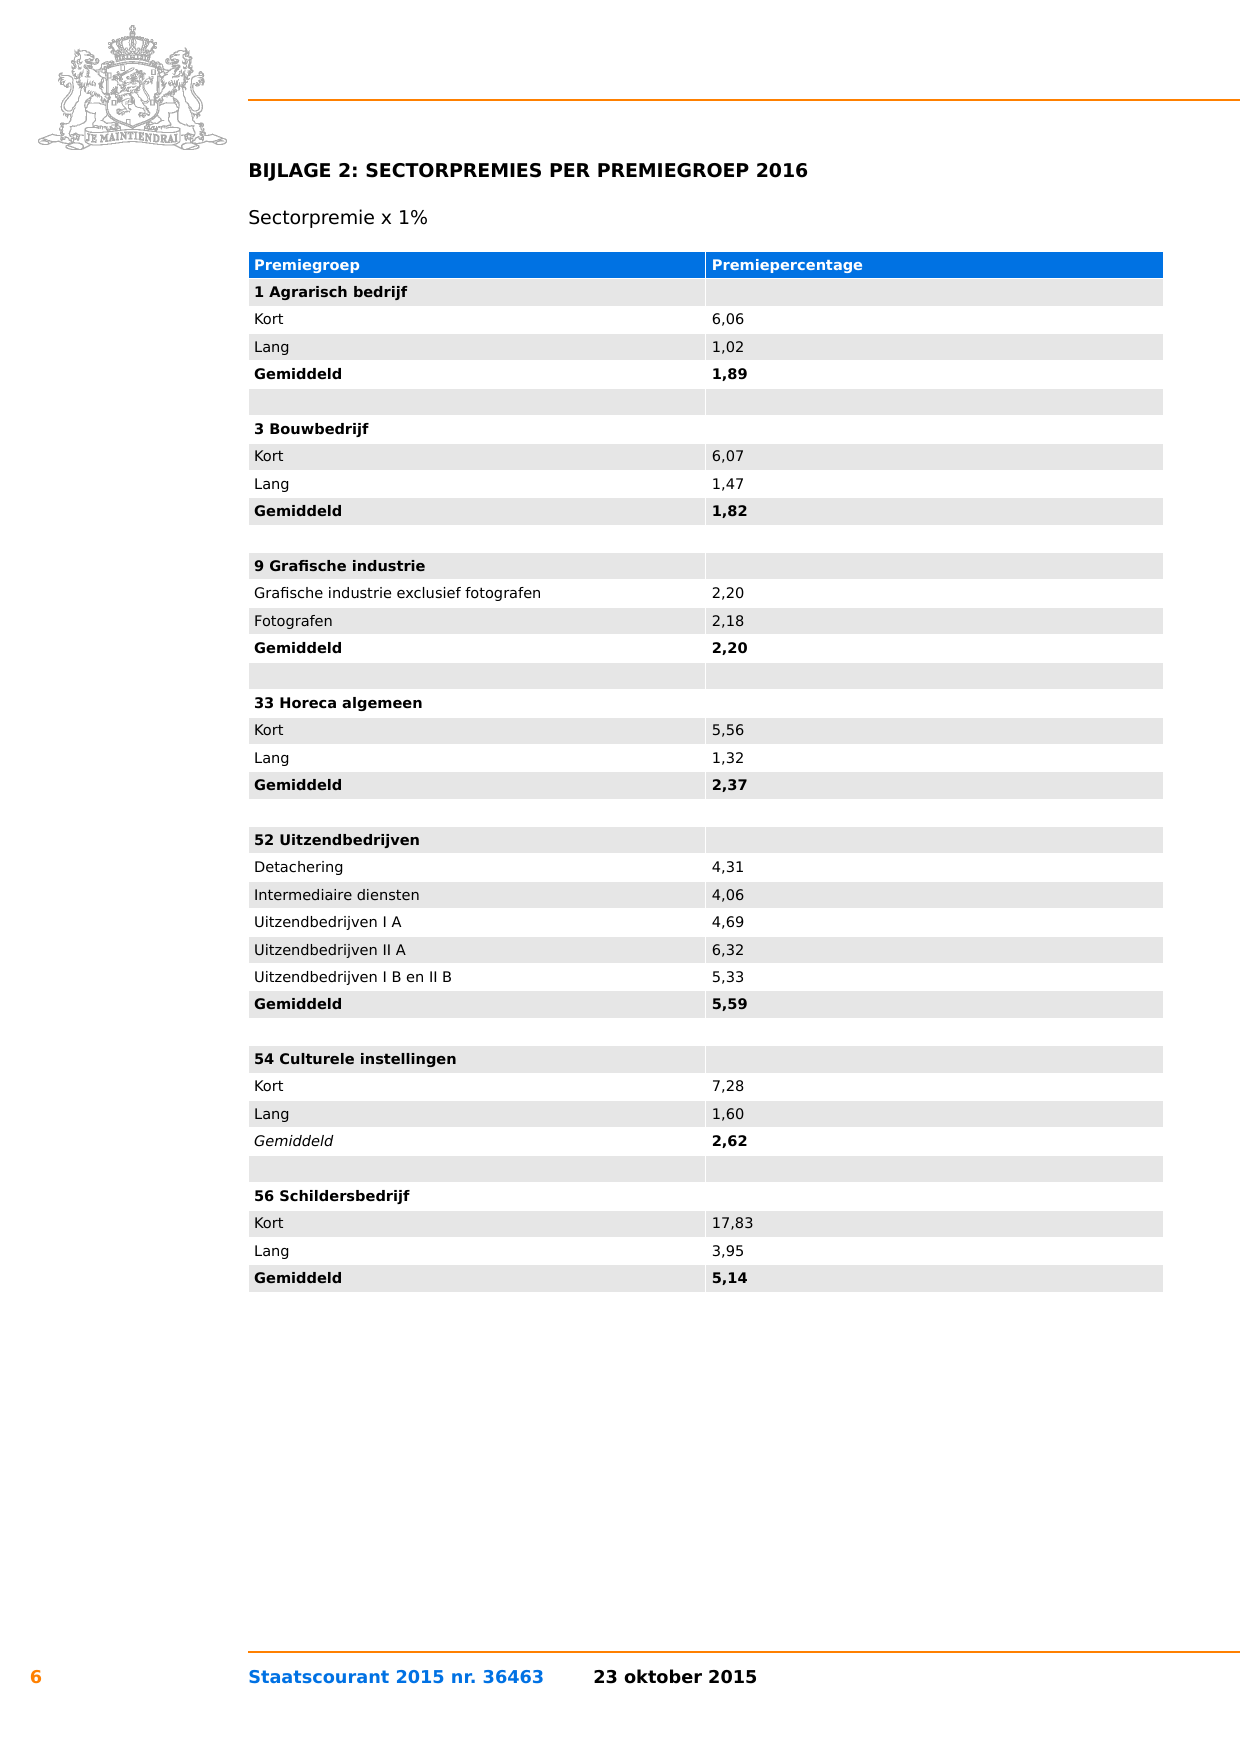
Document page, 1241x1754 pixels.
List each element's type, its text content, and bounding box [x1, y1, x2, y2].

table_cell Uitzendbedrijven II A [249, 937, 705, 963]
table_cell Gemiddeld [249, 1129, 705, 1155]
table_cell 2,20 [706, 635, 1163, 662]
table_cell 1,32 [706, 745, 1163, 771]
table_header Premiegroep [249, 252, 705, 278]
table_cell 5,56 [706, 718, 1163, 744]
table_cell [706, 389, 1163, 415]
table_cell Lang [249, 471, 705, 497]
table_cell 4,31 [706, 855, 1163, 881]
table_cell Gemiddeld [249, 635, 705, 662]
table_cell 1,47 [706, 471, 1163, 497]
table_cell Gemiddeld [249, 991, 705, 1018]
table_cell 2,20 [706, 581, 1163, 607]
table_cell Intermediaire diensten [249, 882, 705, 908]
table_header Premiepercentage [706, 252, 1163, 278]
table_cell 2,37 [706, 772, 1163, 799]
table_cell Lang [249, 1101, 705, 1127]
table_cell 4,69 [706, 909, 1163, 936]
table_cell [706, 800, 1163, 826]
table_cell [706, 279, 1163, 306]
table_cell [706, 827, 1163, 853]
table_cell 33 Horeca algemeen [249, 690, 705, 716]
subtitle BIJLAGE 2: SECTORPREMIES PER PREMIEGROEP 2016 [248, 160, 1163, 182]
table_cell 3 Bouwbedrijf [249, 416, 705, 442]
table_cell Grafische industrie exclusief fotografen [249, 581, 705, 607]
table_cell 2,62 [706, 1129, 1163, 1155]
table_cell 5,14 [706, 1265, 1163, 1292]
table_cell 17,83 [706, 1211, 1163, 1237]
table_cell Gemiddeld [249, 498, 705, 525]
table_cell 6,32 [706, 937, 1163, 963]
table_cell 6,07 [706, 444, 1163, 470]
table_cell Kort [249, 718, 705, 744]
table_cell Kort [249, 444, 705, 470]
table_cell Lang [249, 334, 705, 360]
table_cell Lang [249, 745, 705, 771]
table_cell 56 Schildersbedrijf [249, 1183, 705, 1209]
table_cell Detachering [249, 855, 705, 881]
table_cell 2,18 [706, 608, 1163, 634]
table_cell 1 Agrarisch bedrijf [249, 279, 705, 306]
table_cell Gemiddeld [249, 772, 705, 799]
table_cell [706, 416, 1163, 442]
table_cell [706, 1019, 1163, 1045]
table_cell 6,06 [706, 307, 1163, 333]
table_cell 1,82 [706, 498, 1163, 525]
table_cell 52 Uitzendbedrijven [249, 827, 705, 853]
table_cell Gemiddeld [249, 361, 705, 388]
table_cell 54 Culturele instellingen [249, 1046, 705, 1073]
table_cell 4,06 [706, 882, 1163, 908]
table_cell [706, 1183, 1163, 1209]
text Sectorpremie x 1% [248, 207, 1163, 229]
table_cell [249, 663, 705, 689]
table_cell 1,89 [706, 361, 1163, 388]
table_cell [706, 553, 1163, 579]
table_cell [249, 1019, 705, 1045]
table_cell [706, 663, 1163, 689]
table_cell [706, 690, 1163, 716]
table_cell [249, 1156, 705, 1182]
picture [38, 25, 227, 150]
table_cell 1,60 [706, 1101, 1163, 1127]
table_cell [249, 389, 705, 415]
table_cell Lang [249, 1238, 705, 1264]
table_cell [706, 1156, 1163, 1182]
table_cell Kort [249, 1211, 705, 1237]
table_cell [706, 526, 1163, 552]
table_cell Fotografen [249, 608, 705, 634]
table_cell Uitzendbedrijven I A [249, 909, 705, 936]
table_cell [249, 800, 705, 826]
table_cell 9 Grafische industrie [249, 553, 705, 579]
table_cell Kort [249, 1074, 705, 1100]
table_cell Kort [249, 307, 705, 333]
table_cell 7,28 [706, 1074, 1163, 1100]
table_cell Gemiddeld [249, 1265, 705, 1292]
table_cell Uitzendbedrijven I B en II B [249, 964, 705, 990]
table_cell [706, 1046, 1163, 1073]
table_cell 5,33 [706, 964, 1163, 990]
table_cell 5,59 [706, 991, 1163, 1018]
table_cell [249, 526, 705, 552]
table_cell 3,95 [706, 1238, 1163, 1264]
table_cell 1,02 [706, 334, 1163, 360]
